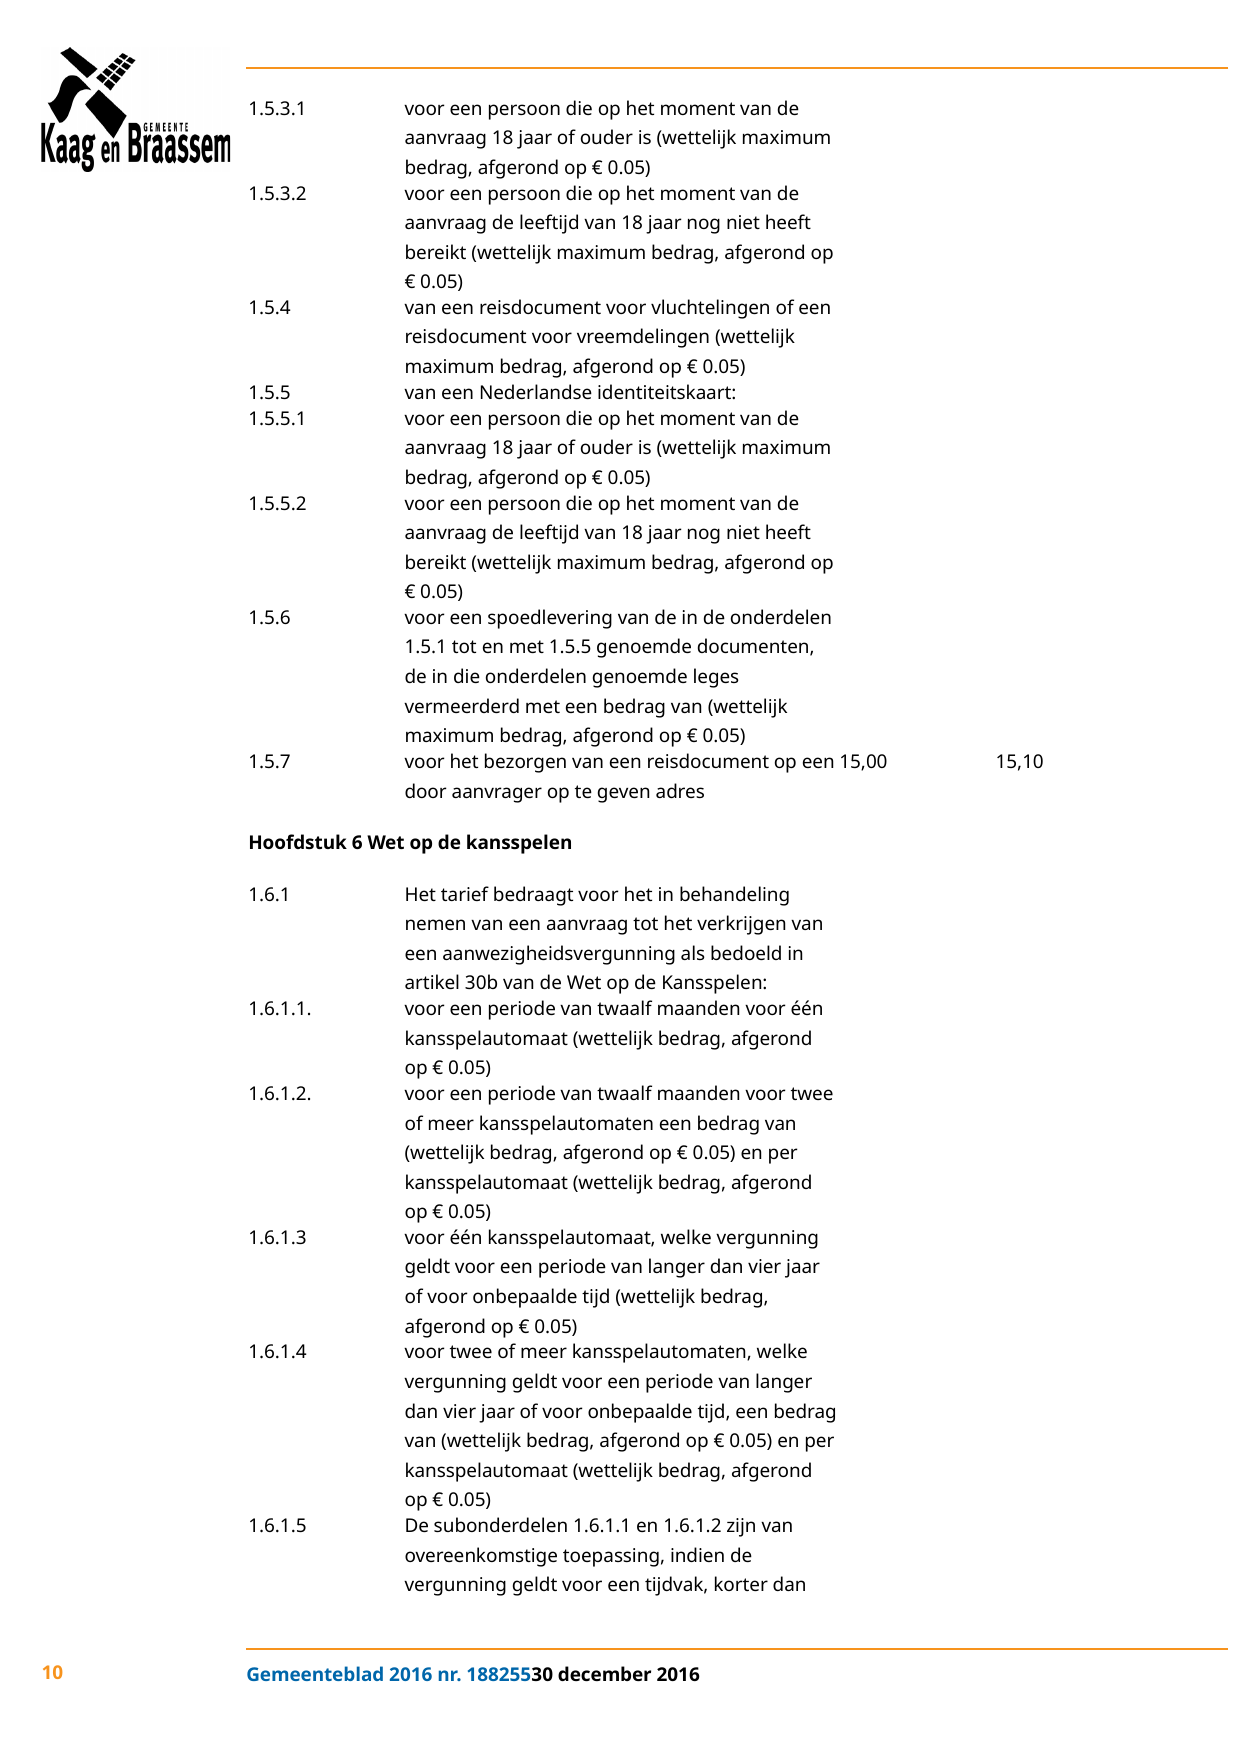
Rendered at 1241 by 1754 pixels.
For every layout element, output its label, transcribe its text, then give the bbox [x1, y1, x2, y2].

table_cell [839, 405, 995, 490]
table_cell voor een persoon die op het moment van de aanvraag de leeftijd van 18 jaar nog niet heeft bereikt (wettelijk maximum bedrag, afgerond op € 0.05) [404, 180, 839, 294]
table_cell [248, 804, 1152, 829]
table_cell [995, 95, 1152, 180]
table_cell 1.5.3.1 [248, 95, 404, 180]
table_cell 1.6.1.1. [248, 995, 404, 1080]
table_cell 1.6.1.5 [248, 1512, 404, 1597]
table_cell De subonderdelen 1.6.1.1 en 1.6.1.2 zijn van overeenkomstige toepassing, indien de vergunning geldt voor een tijdvak, korter dan [404, 1512, 839, 1597]
table_cell van een reisdocument voor vluchtelingen of een reisdocument voor vreemdelingen (wettelijk maximum bedrag, afgerond op € 0.05) [404, 294, 839, 379]
table_cell 1.6.1.2. [248, 1080, 404, 1224]
table_cell 1.5.5.1 [248, 405, 404, 490]
picture [41, 47, 231, 172]
table_cell [995, 1224, 1152, 1339]
table_cell voor een persoon die op het moment van de aanvraag 18 jaar of ouder is (wettelijk maximum bedrag, afgerond op € 0.05) [404, 405, 839, 490]
table_cell 1.5.3.2 [248, 180, 404, 294]
table_cell voor één kansspelautomaat, welke vergunning geldt voor een periode van langer dan vier jaar of voor onbepaalde tijd (wettelijk bedrag, afgerond op € 0.05) [404, 1224, 839, 1339]
table_cell voor een spoedlevering van de in de onderdelen 1.5.1 tot en met 1.5.5 genoemde documenten, de in die onderdelen genoemde leges vermeerderd met een bedrag van (wettelijk maximum bedrag, afgerond op € 0.05) [404, 604, 839, 748]
table_cell 1.5.4 [248, 294, 404, 379]
table_cell 15,00 [839, 748, 995, 803]
table_cell Het tarief bedraagt voor het in behandeling nemen van een aanvraag tot het verkrijgen van een aanwezigheidsvergunning als bedoeld in artikel 30b van de Wet op de Kansspelen: [404, 881, 839, 995]
table_cell [839, 881, 995, 995]
table_cell [839, 294, 995, 379]
table_cell [839, 1512, 995, 1597]
table_cell 1.5.7 [248, 748, 404, 803]
table_cell 1.5.5.2 [248, 490, 404, 604]
table_cell 1.6.1.4 [248, 1339, 404, 1512]
table_cell [839, 379, 995, 405]
table_cell [995, 379, 1152, 405]
table_cell [995, 995, 1152, 1080]
table_cell [839, 180, 995, 294]
table_cell [839, 604, 995, 748]
table_cell [995, 1512, 1152, 1597]
table_cell [839, 1339, 995, 1512]
table_cell [995, 1339, 1152, 1512]
table_cell 1.5.5 [248, 379, 404, 405]
table_cell [839, 1080, 995, 1224]
table_cell van een Nederlandse identiteitskaart: [404, 379, 839, 405]
table_cell voor een persoon die op het moment van de aanvraag 18 jaar of ouder is (wettelijk maximum bedrag, afgerond op € 0.05) [404, 95, 839, 180]
table_cell [995, 180, 1152, 294]
table_cell [995, 490, 1152, 604]
table_cell [995, 405, 1152, 490]
table_cell [248, 855, 1152, 881]
table_cell [995, 604, 1152, 748]
table_cell [995, 1080, 1152, 1224]
table_cell [839, 490, 995, 604]
table_cell Hoofdstuk 6 Wet op de kansspelen [248, 829, 1152, 855]
table_cell voor het bezorgen van een reisdocument op een door aanvrager op te geven adres [404, 748, 839, 803]
table_cell voor een periode van twaalf maanden voor twee of meer kansspelautomaten een bedrag van (wettelijk bedrag, afgerond op € 0.05) en per kansspelautomaat (wettelijk bedrag, afgerond op € 0.05) [404, 1080, 839, 1224]
table_cell 1.6.1 [248, 881, 404, 995]
table_cell 1.5.6 [248, 604, 404, 748]
table_cell 15,10 [995, 748, 1152, 803]
table_cell voor een persoon die op het moment van de aanvraag de leeftijd van 18 jaar nog niet heeft bereikt (wettelijk maximum bedrag, afgerond op € 0.05) [404, 490, 839, 604]
table_cell voor twee of meer kansspelautomaten, welke vergunning geldt voor een periode van langer dan vier jaar of voor onbepaalde tijd, een bedrag van (wettelijk bedrag, afgerond op € 0.05) en per kansspelautomaat (wettelijk bedrag, afgerond op € 0.05) [404, 1339, 839, 1512]
table_cell [839, 995, 995, 1080]
table_cell voor een periode van twaalf maanden voor één kansspelautomaat (wettelijk bedrag, afgerond op € 0.05) [404, 995, 839, 1080]
table_cell [839, 95, 995, 180]
table_cell 1.6.1.3 [248, 1224, 404, 1339]
table_cell [995, 881, 1152, 995]
table_cell [995, 294, 1152, 379]
table_cell [839, 1224, 995, 1339]
